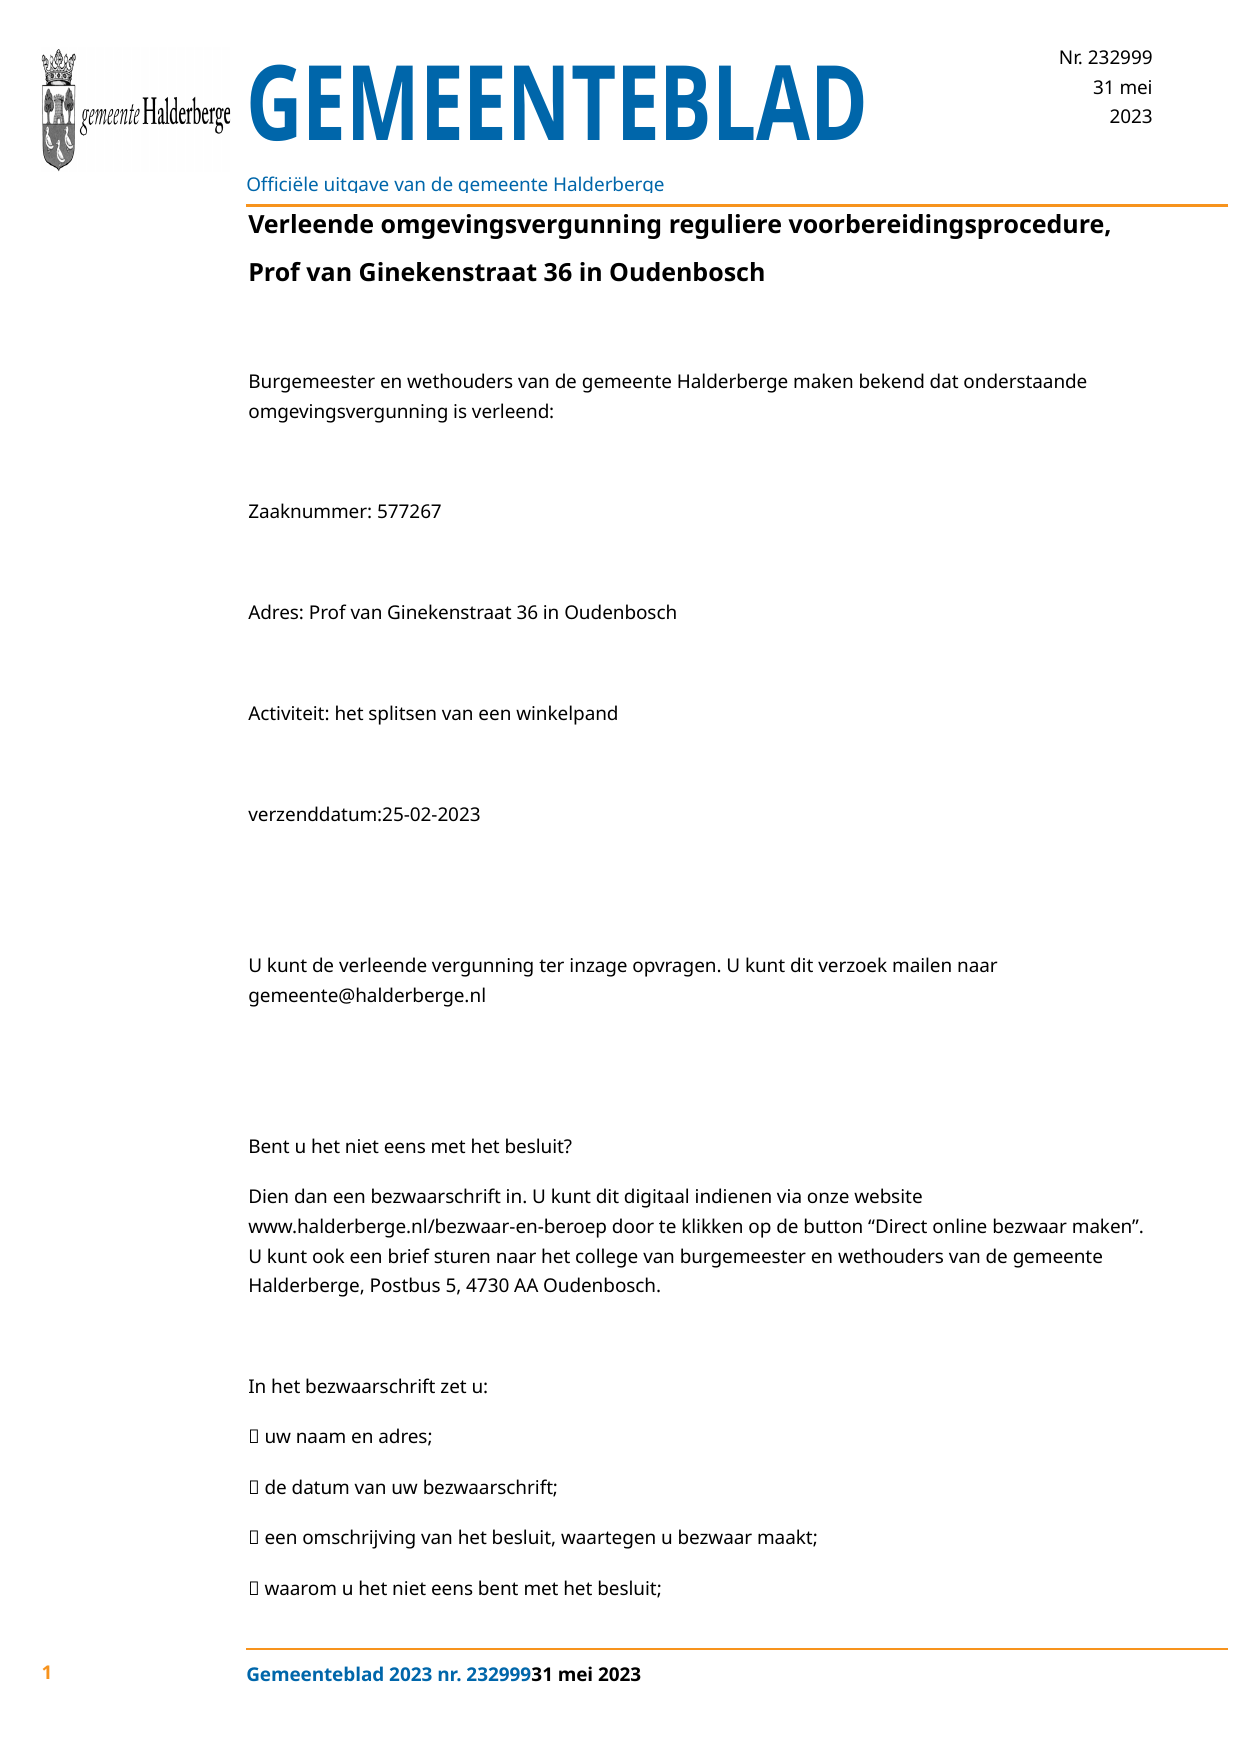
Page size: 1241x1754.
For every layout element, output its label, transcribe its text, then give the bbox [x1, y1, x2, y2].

text  een omschrijving van het besluit, waartegen u bezwaar maakt; [248, 1524, 1152, 1550]
text Activiteit: het splitsen van een winkelpand [248, 700, 1152, 726]
text  waarom u het niet eens bent met het besluit; [248, 1575, 1152, 1601]
text  de datum van uw bezwaarschrift; [248, 1474, 1152, 1500]
picture [41, 47, 231, 172]
text Zaaknummer: 577267 [248, 499, 1152, 524]
text verzenddatum:25-02-2023 [248, 801, 1152, 827]
text Verleende omgevingsvergunning reguliere voorbereidingsprocedure, Prof van Ginekenstraat 36 in Oudenbosch [248, 207, 1152, 288]
text In het bezwaarschrift zet u: [248, 1373, 1152, 1399]
text U kunt de verleende vergunning ter inzage opvragen. U kunt dit verzoek mailen naar gemeente@halderberge.nl [248, 952, 1152, 1008]
text  uw naam en adres; [248, 1424, 1152, 1449]
text Dien dan een bezwaarschrift in. U kunt dit digitaal indienen via onze website www.halderberge.nl/bezwaar-en-beroep door te klikken op de button “Direct online bezwaar maken”. U kunt ook een brief sturen naar het college van burgemeester en wethouders van de gemeente Halderberge, Postbus 5, 4730 AA Oudenbosch. [248, 1184, 1152, 1298]
text Adres: Prof van Ginekenstraat 36 in Oudenbosch [248, 599, 1152, 625]
text Bent u het niet eens met het besluit? [248, 1133, 1152, 1159]
text Burgemeester en wethouders van de gemeente Halderberge maken bekend dat onderstaande omgevingsvergunning is verleend: [248, 368, 1152, 424]
